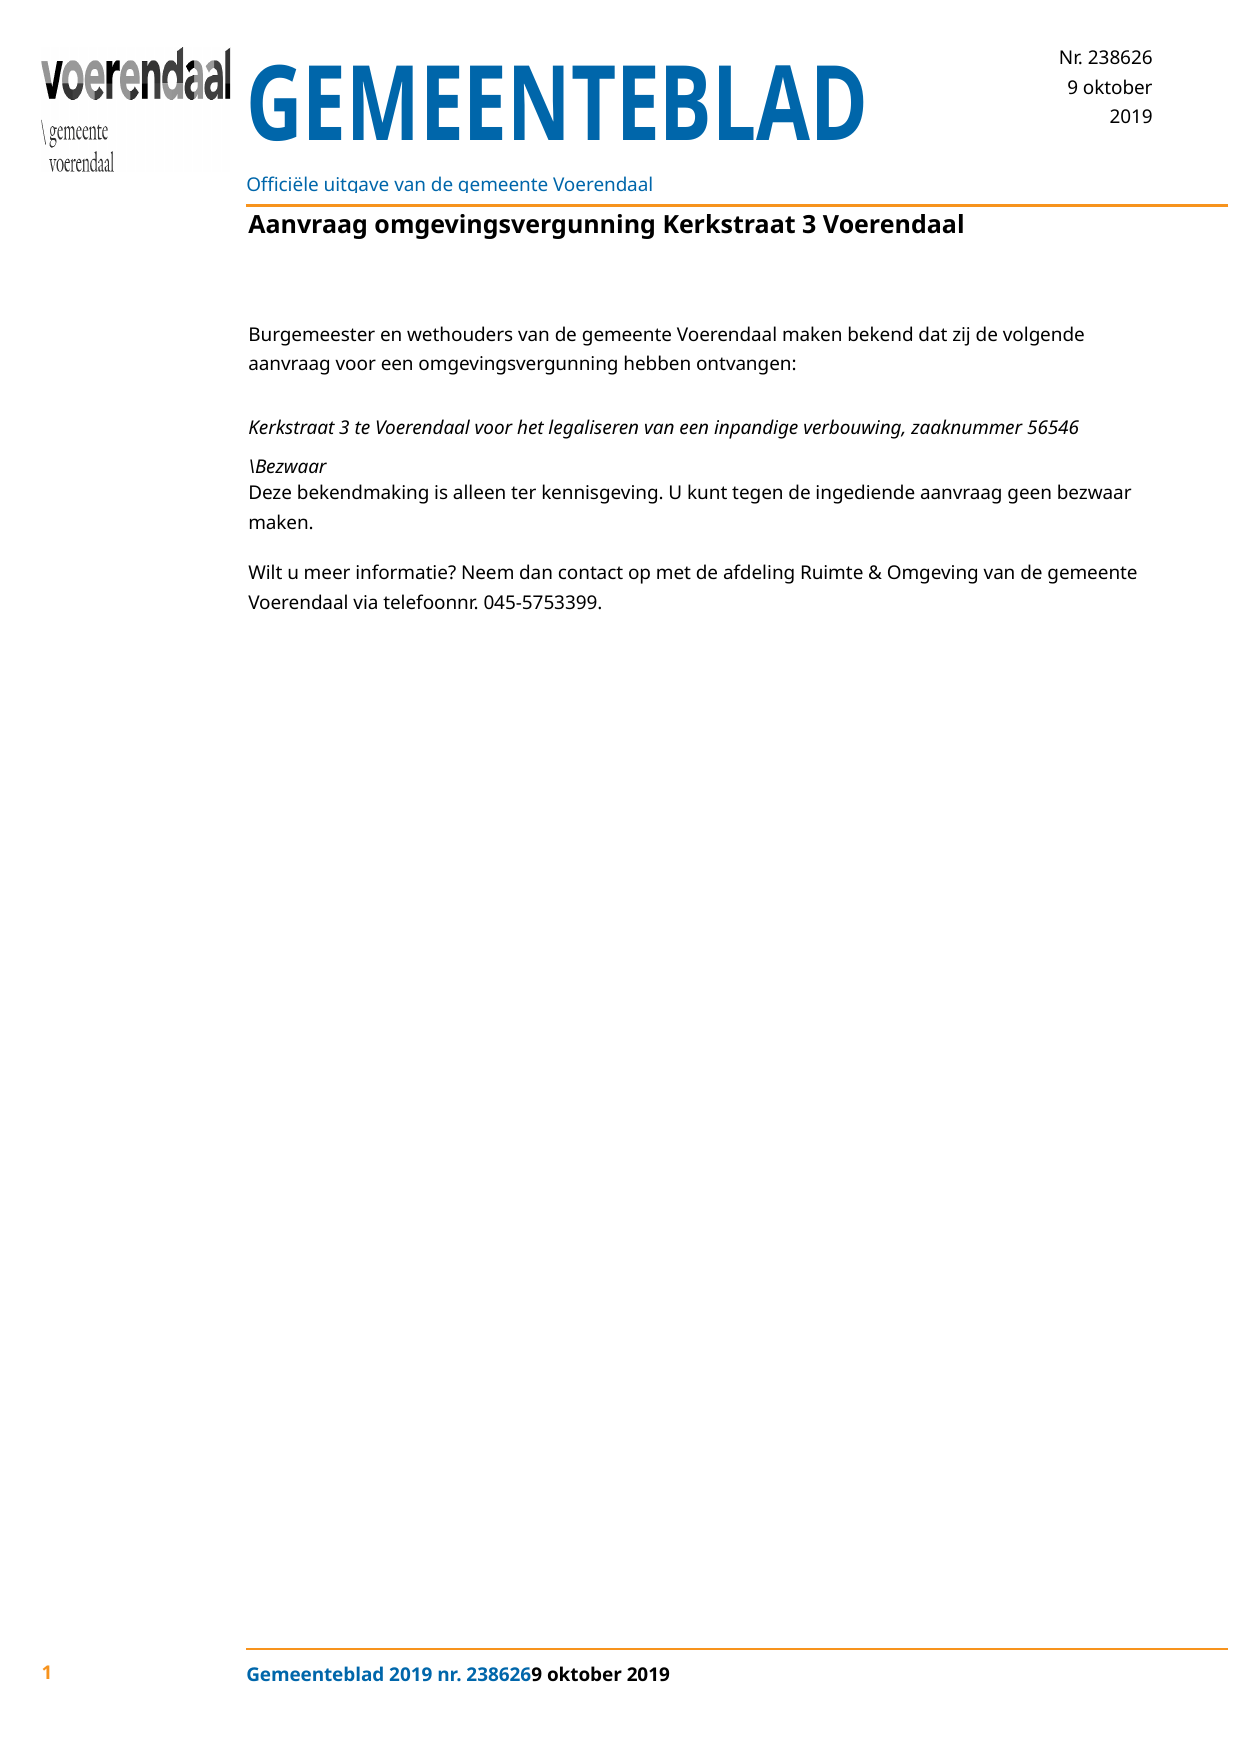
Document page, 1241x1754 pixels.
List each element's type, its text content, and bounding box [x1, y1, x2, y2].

text Burgemeester en wethouders van de gemeente Voerendaal maken bekend dat zij de volgende aanvraag voor een omgevingsvergunning hebben ontvangen: [248, 321, 1152, 376]
text Aanvraag omgevingsvergunning Kerkstraat 3 Voerendaal [248, 207, 1152, 241]
picture [41, 47, 231, 172]
text Kerkstraat 3 te Voerendaal voor het legaliseren van een inpandige verbouwing, zaaknummer 56546 [248, 414, 1152, 440]
text Deze bekendmaking is alleen ter kennisgeving. U kunt tegen de ingediende aanvraag geen bezwaar maken. [248, 479, 1152, 534]
text Wilt u meer informatie? Neem dan contact op met de afdeling Ruimte & Omgeving van de gemeente Voerendaal via telefoonnr. 045-5753399. [248, 559, 1152, 614]
text \Bezwaar [248, 453, 1152, 479]
